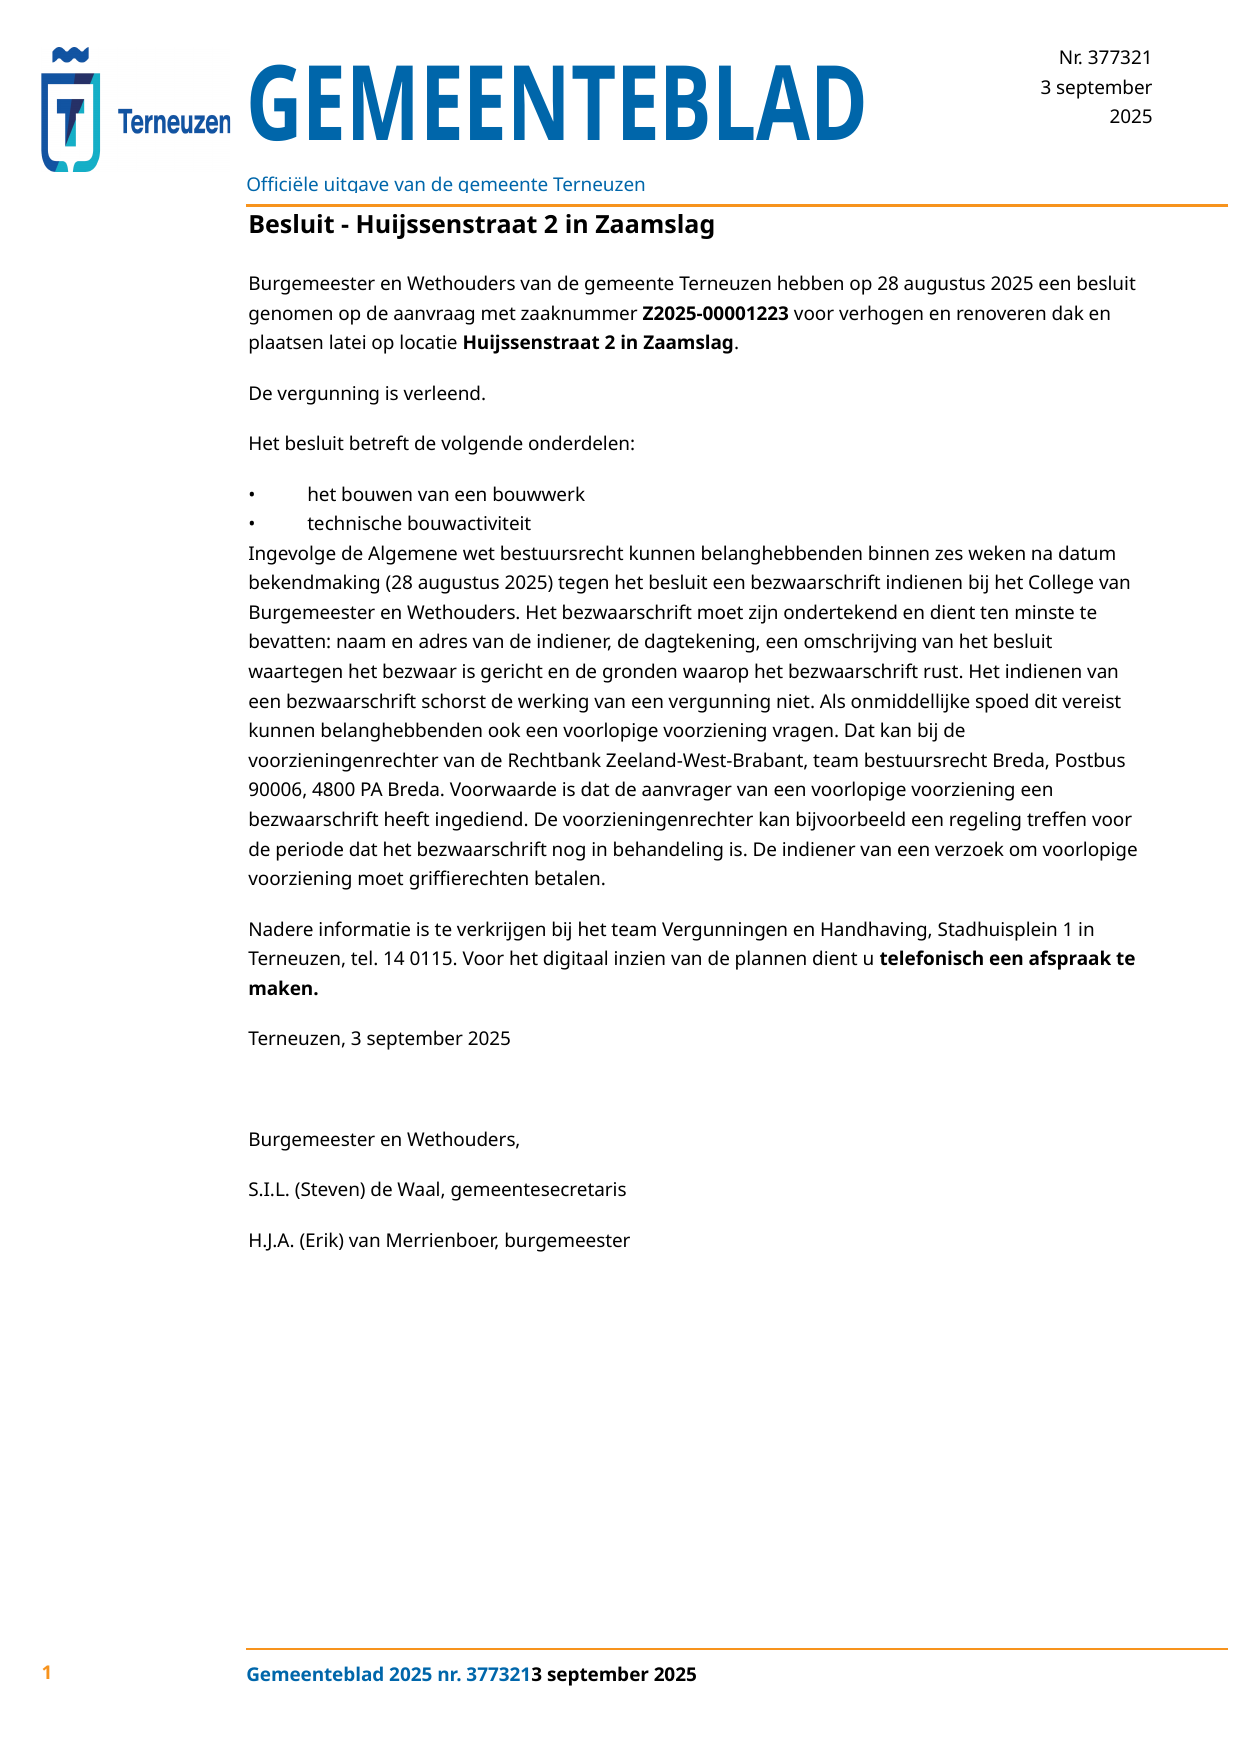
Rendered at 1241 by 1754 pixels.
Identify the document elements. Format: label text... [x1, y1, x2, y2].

list technische bouwactiviteit [248, 510, 1152, 536]
text Terneuzen, 3 september 2025 [248, 1025, 1152, 1051]
text Burgemeester en Wethouders, [248, 1126, 1152, 1152]
text Ingevolge de Algemene wet bestuursrecht kunnen belanghebbenden binnen zes weken na datum bekendmaking (28 augustus 2025) tegen het besluit een bezwaarschrift indienen bij het College van Burgemeester en Wethouders. Het bezwaarschrift moet zijn ondertekend en dient ten minste te bevatten: naam en adres van de indiener, de dagtekening, een omschrijving van het besluit waartegen het bezwaar is gericht en de gronden waarop het bezwaarschrift rust. Het indienen van een bezwaarschrift schorst de werking van een vergunning niet. Als onmiddellijke spoed dit vereist kunnen belanghebbenden ook een voorlopige voorziening vragen. Dat kan bij de voorzieningenrechter van de Rechtbank Zeeland-West-Brabant, team bestuursrecht Breda, Postbus 90006, 4800 PA Breda. Voorwaarde is dat de aanvrager van een voorlopige voorziening een bezwaarschrift heeft ingediend. De voorzieningenrechter kan bijvoorbeeld een regeling treffen voor de periode dat het bezwaarschrift nog in behandeling is. De indiener van een verzoek om voorlopige voorziening moet griffierechten betalen. [248, 540, 1152, 891]
text H.J.A. (Erik) van Merrienboer, burgemeester [248, 1227, 1152, 1253]
text S.I.L. (Steven) de Waal, gemeentesecretaris [248, 1177, 1152, 1202]
text De vergunning is verleend. [248, 380, 1152, 406]
text Besluit - Huijssenstraat 2 in Zaamslag [248, 207, 1152, 241]
picture [41, 47, 231, 172]
text Burgemeester en Wethouders van de gemeente Terneuzen hebben op 28 augustus 2025 een besluit genomen op de aanvraag met zaaknummer Z2025-00001223 voor verhogen en renoveren dak en plaatsen latei op locatie Huijssenstraat 2 in Zaamslag. [248, 270, 1152, 355]
text Het besluit betreft de volgende onderdelen: [248, 430, 1152, 456]
text Nadere informatie is te verkrijgen bij het team Vergunningen en Handhaving, Stadhuisplein 1 in Terneuzen, tel. 14 0115. Voor het digitaal inzien van de plannen dient u telefonisch een afspraak te maken. [248, 916, 1152, 1001]
list het bouwen van een bouwwerk [248, 481, 1152, 506]
